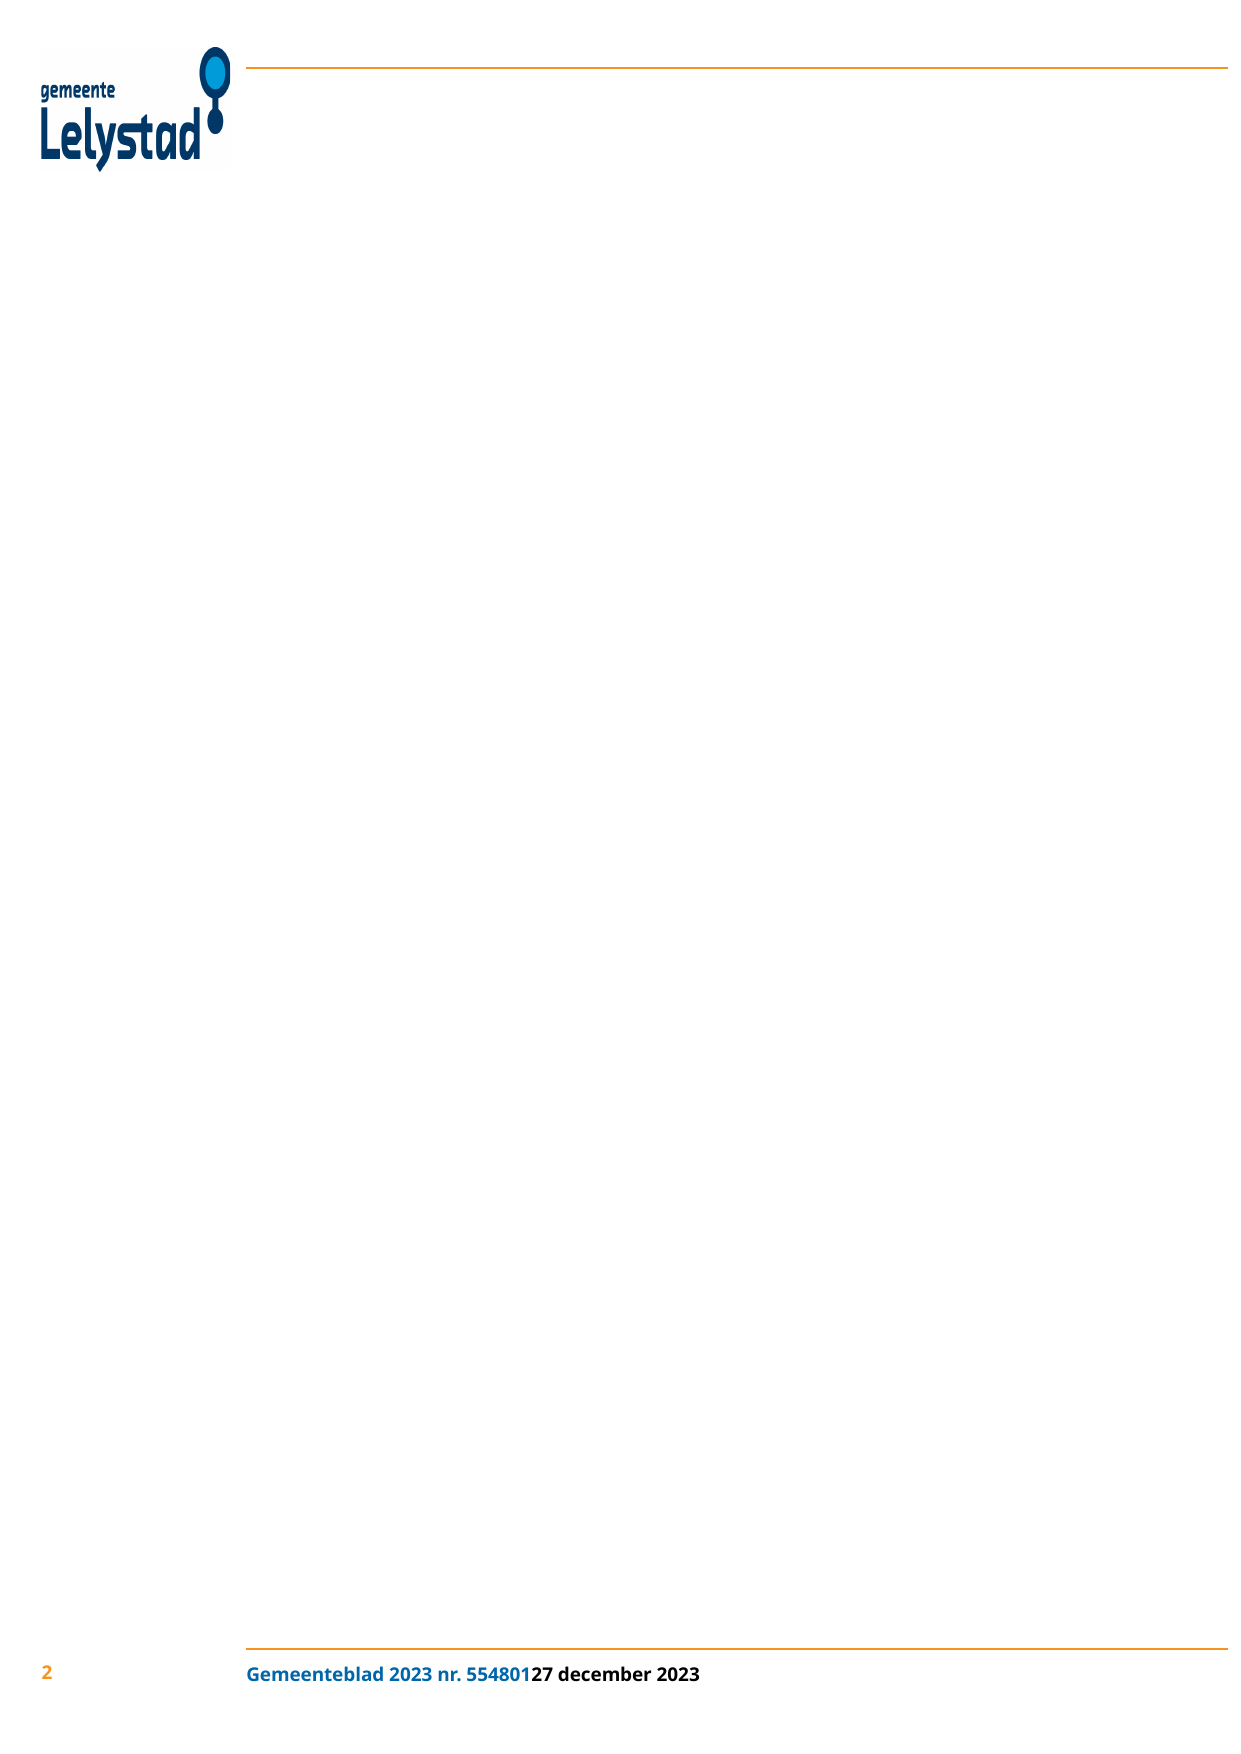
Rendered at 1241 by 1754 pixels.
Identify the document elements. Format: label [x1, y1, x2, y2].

picture [41, 47, 231, 172]
